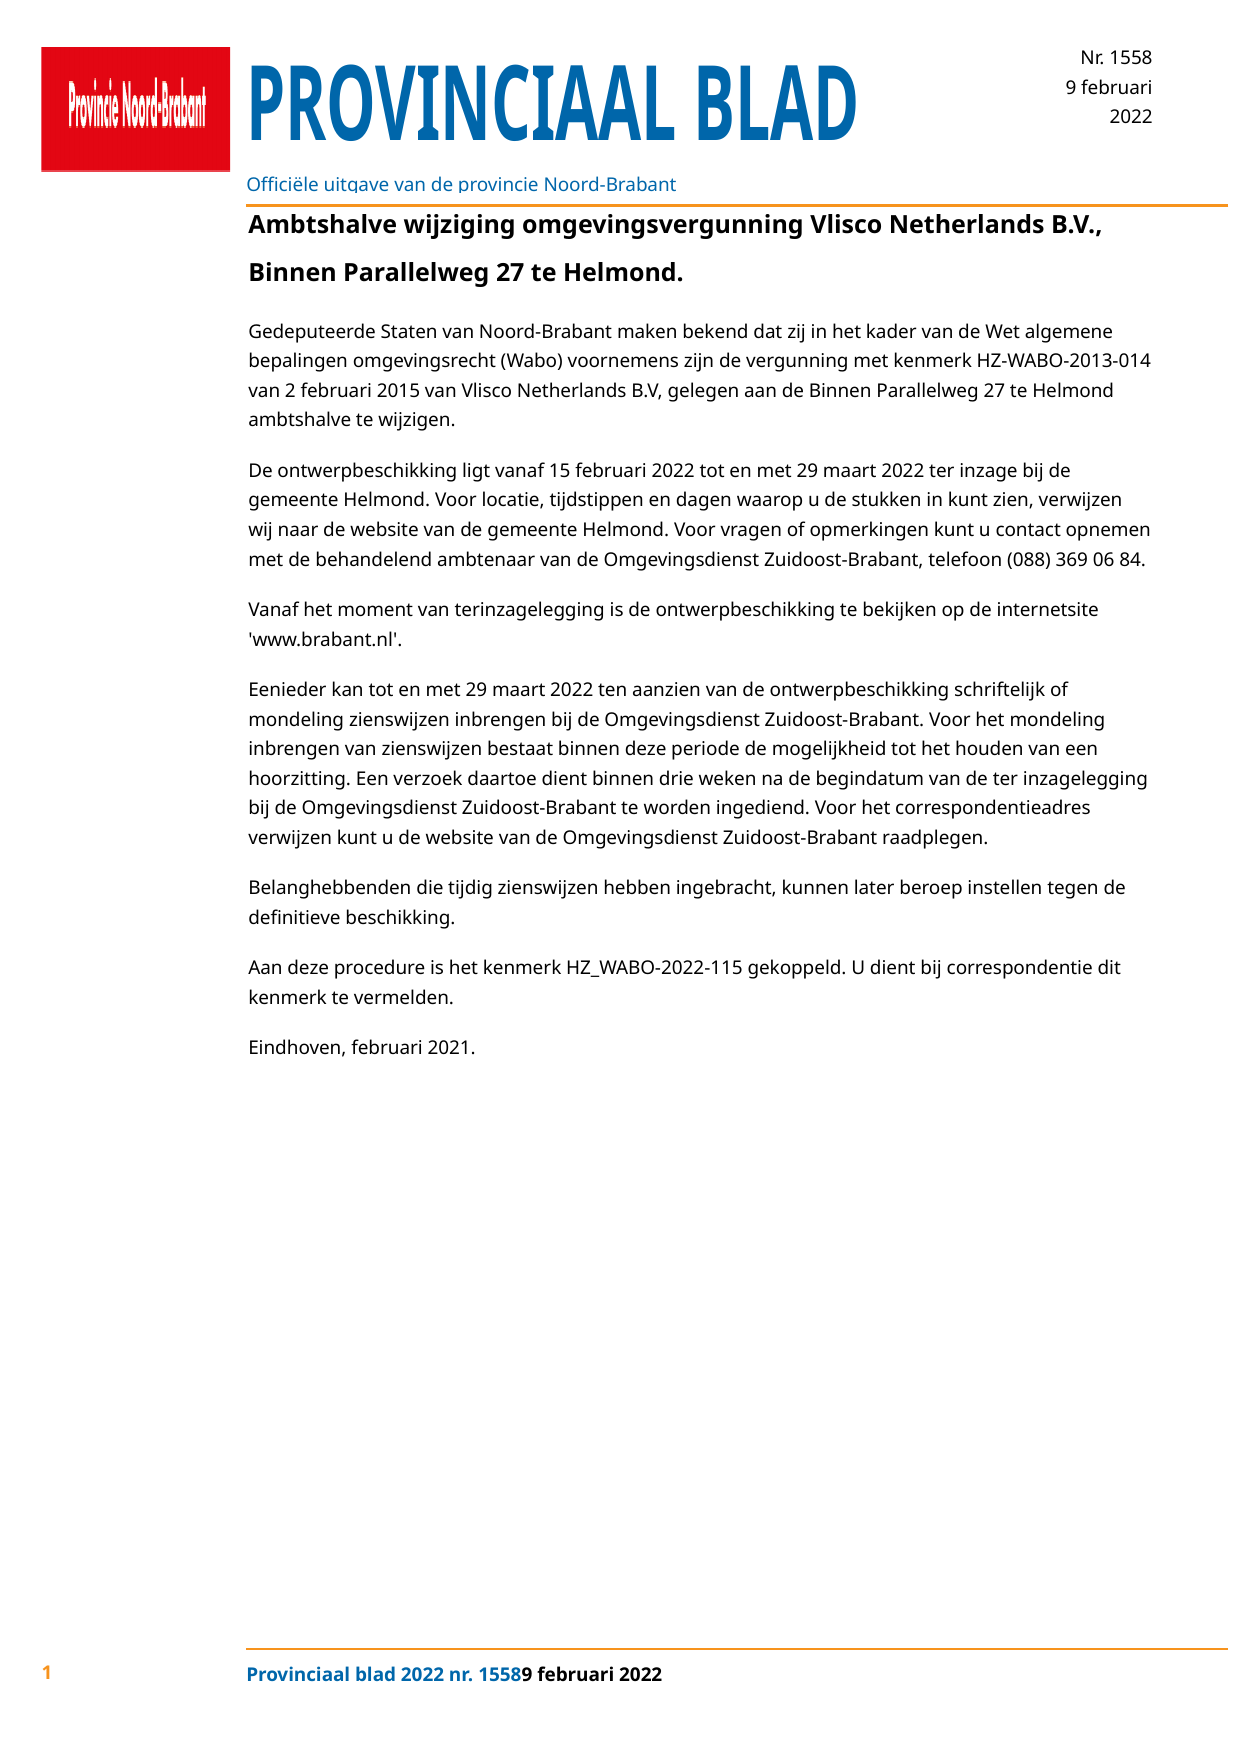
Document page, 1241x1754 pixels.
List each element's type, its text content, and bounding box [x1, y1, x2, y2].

text Belanghebbenden die tijdig zienswijzen hebben ingebracht, kunnen later beroep instellen tegen de definitieve beschikking. [248, 874, 1152, 930]
text Ambtshalve wijziging omgevingsvergunning Vlisco Netherlands B.V., Binnen Parallelweg 27 te Helmond. [248, 207, 1152, 288]
text Eenieder kan tot en met 29 maart 2022 ten aanzien van de ontwerpbeschikking schriftelijk of mondeling zienswijzen inbrengen bij de Omgevingsdienst Zuidoost-Brabant. Voor het mondeling inbrengen van zienswijzen bestaat binnen deze periode de mogelijkheid tot het houden van een hoorzitting. Een verzoek daartoe dient binnen drie weken na de begindatum van de ter inzagelegging bij de Omgevingsdienst Zuidoost-Brabant te worden ingediend. Voor het correspondentieadres verwijzen kunt u de website van de Omgevingsdienst Zuidoost-Brabant raadplegen. [248, 676, 1152, 850]
text Eindhoven, februari 2021. [248, 1034, 1152, 1060]
picture [41, 47, 231, 172]
text Vanaf het moment van terinzagelegging is de ontwerpbeschikking te bekijken op de internetsite 'www.brabant.nl'. [248, 596, 1152, 652]
text De ontwerpbeschikking ligt vanaf 15 februari 2022 tot en met 29 maart 2022 ter inzage bij de gemeente Helmond. Voor locatie, tijdstippen en dagen waarop u de stukken in kunt zien, verwijzen wij naar de website van de gemeente Helmond. Voor vragen of opmerkingen kunt u contact opnemen met de behandelend ambtenaar van de Omgevingsdienst Zuidoost-Brabant, telefoon (088) 369 06 84. [248, 457, 1152, 572]
text Aan deze procedure is het kenmerk HZ_WABO-2022-115 gekoppeld. U dient bij correspondentie dit kenmerk te vermelden. [248, 954, 1152, 1010]
text Gedeputeerde Staten van Noord-Brabant maken bekend dat zij in het kader van de Wet algemene bepalingen omgevingsrecht (Wabo) voornemens zijn de vergunning met kenmerk HZ-WABO-2013-014 van 2 februari 2015 van Vlisco Netherlands B.V, gelegen aan de Binnen Parallelweg 27 te Helmond ambtshalve te wijzigen. [248, 318, 1152, 432]
